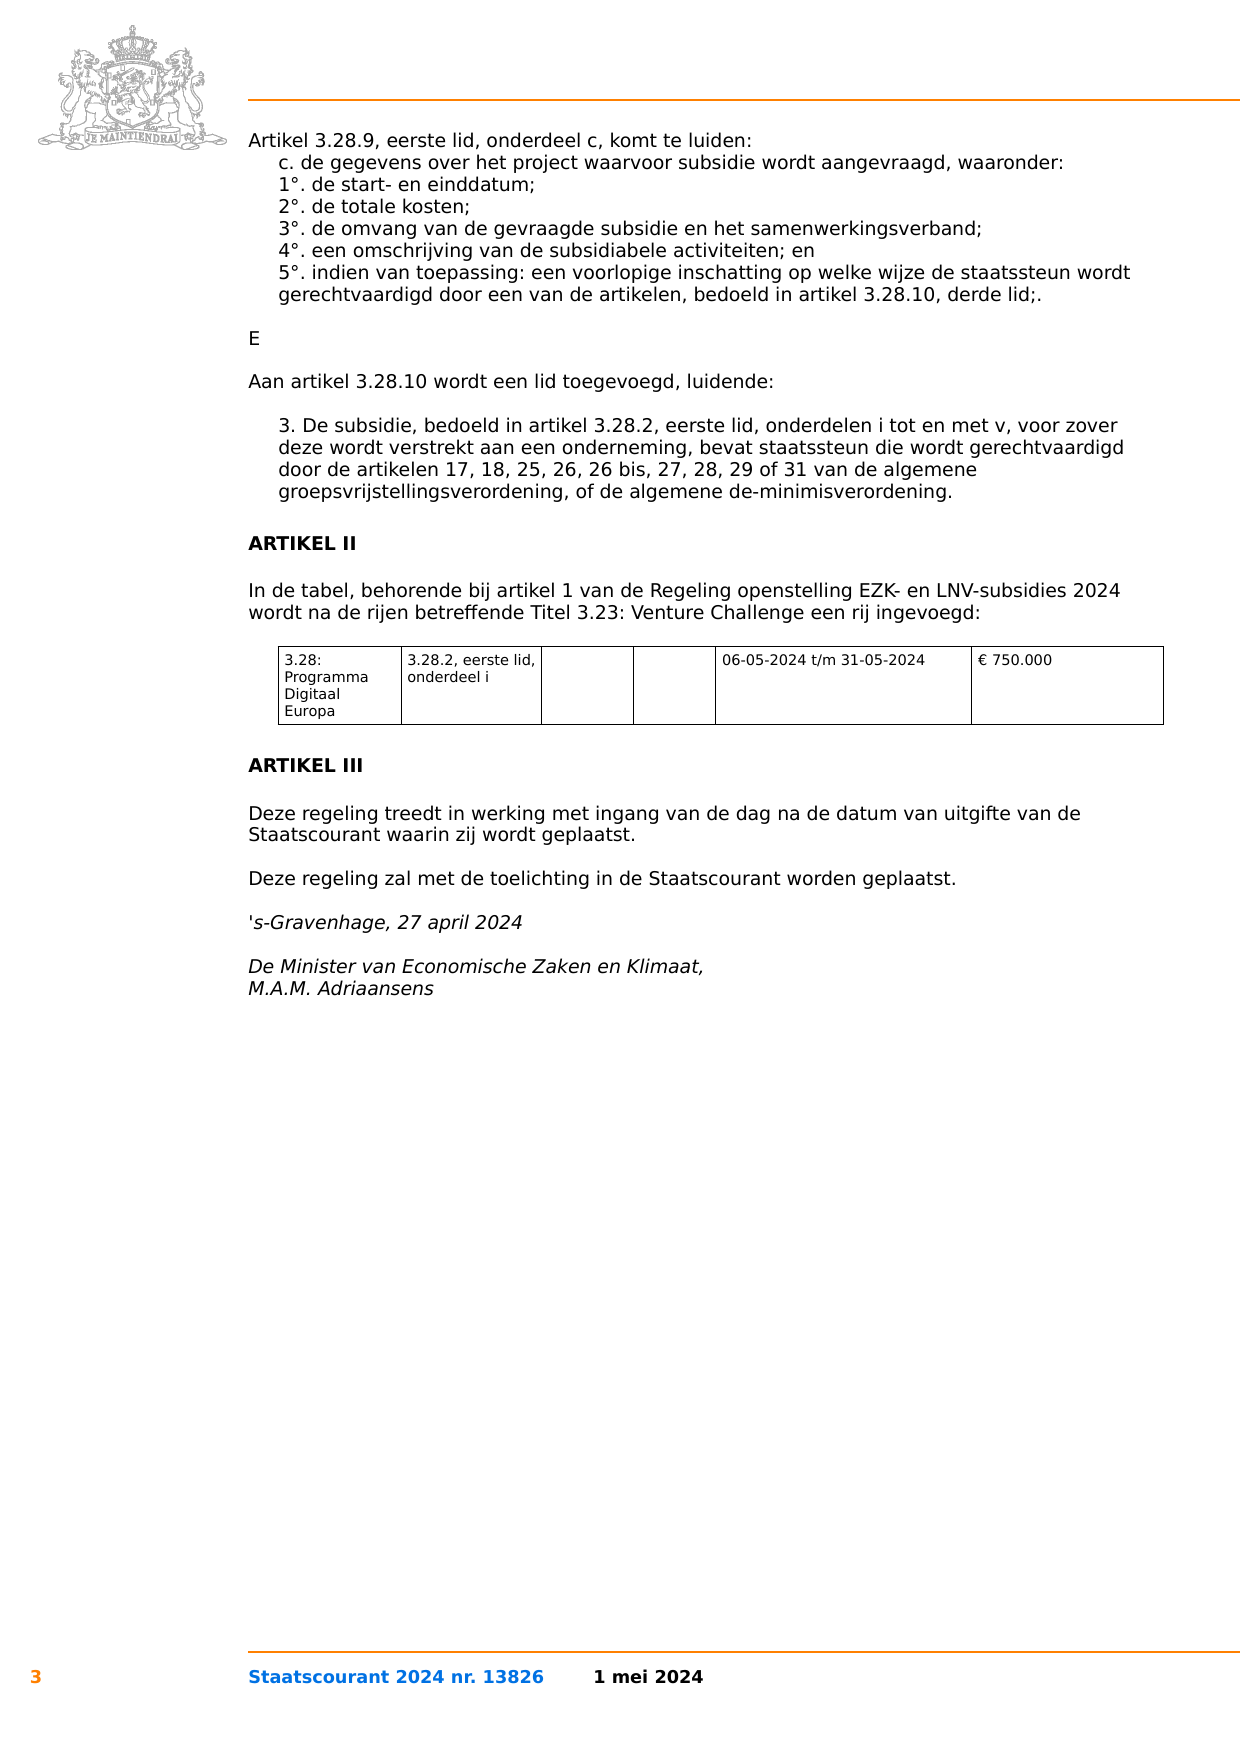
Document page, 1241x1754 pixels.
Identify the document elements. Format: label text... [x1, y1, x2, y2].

text 5°. indien van toepassing: een voorlopige inschatting op welke wijze de staatssteun wordt gerechtvaardigd door een van de artikelen, bedoeld in artikel 3.28.10, derde lid;. [278, 262, 1163, 306]
text c. de gegevens over het project waarvoor subsidie wordt aangevraagd, waaronder: [278, 152, 1163, 174]
text E [248, 328, 1163, 349]
text 4°. een omschrijving van de subsidiabele activiteiten; en [278, 240, 1163, 262]
table_header 06-05-2024 t/m 31-05-2024 [716, 647, 971, 724]
table_header 3.28.2, eerste lid, onderdeel i [402, 647, 541, 724]
text 2°. de totale kosten; [278, 196, 1163, 218]
text In de tabel, behorende bij artikel 1 van de Regeling openstelling EZK- en LNV-subsidies 2024 wordt na de rijen betreffende Titel 3.23: Venture Challenge een rij ingevoegd: [248, 580, 1163, 624]
text 's-Gravenhage, 27 april 2024 [248, 912, 1163, 934]
text Aan artikel 3.28.10 wordt een lid toegevoegd, luidende: [248, 371, 1163, 393]
table_header [634, 647, 715, 724]
table_header 3.28: Programma Digitaal Europa [279, 647, 401, 724]
text De Minister van Economische Zaken en Klimaat, M.A.M. Adriaansens [248, 956, 1163, 1000]
picture [38, 25, 227, 150]
text 1°. de start- en einddatum; [278, 174, 1163, 196]
table_header [542, 647, 633, 724]
text Artikel 3.28.9, eerste lid, onderdeel c, komt te luiden: [248, 130, 1163, 152]
subtitle ARTIKEL II [248, 533, 1163, 555]
text 3°. de omvang van de gevraagde subsidie en het samenwerkingsverband; [278, 218, 1163, 240]
text 3. De subsidie, bedoeld in artikel 3.28.2, eerste lid, onderdelen i tot en met v, voor zover deze wordt verstrekt aan een onderneming, bevat staatssteun die wordt gerechtvaardigd door de artikelen 17, 18, 25, 26, 26 bis, 27, 28, 29 of 31 van de algemene groepsvrijstellingsverordening, of de algemene de-minimisverordening. [278, 415, 1163, 503]
text Deze regeling zal met de toelichting in de Staatscourant worden geplaatst. [248, 868, 1163, 890]
subtitle ARTIKEL III [248, 755, 1163, 777]
table_header € 750.000 [972, 647, 1163, 724]
text Deze regeling treedt in werking met ingang van de dag na de datum van uitgifte van de Staatscourant waarin zij wordt geplaatst. [248, 802, 1163, 846]
